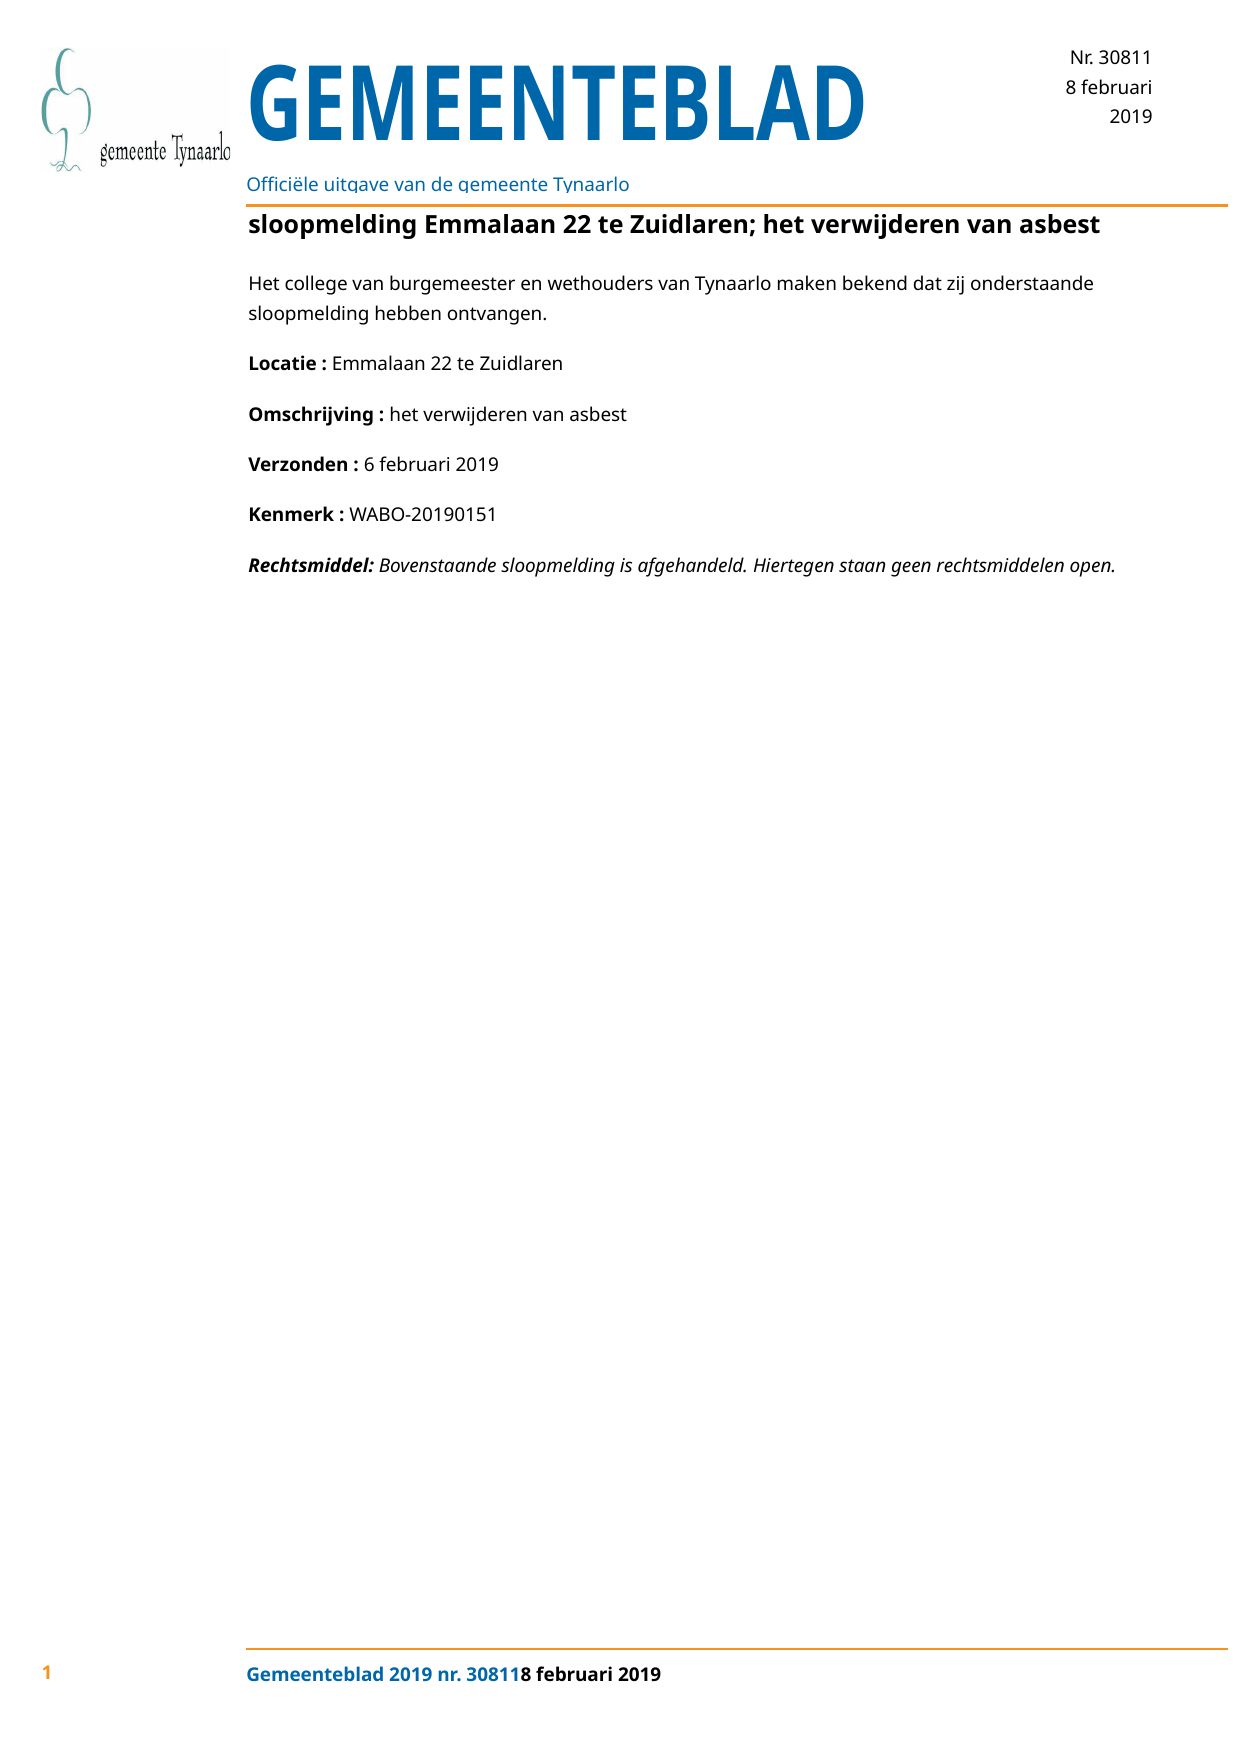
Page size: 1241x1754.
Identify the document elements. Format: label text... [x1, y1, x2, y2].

text Locatie : Emmalaan 22 te Zuidlaren [248, 350, 1152, 376]
text Rechtsmiddel: Bovenstaande sloopmelding is afgehandeld. Hiertegen staan geen rechtsmiddelen open. [248, 552, 1152, 578]
text Het college van burgemeester en wethouders van Tynaarlo maken bekend dat zij onderstaande sloopmelding hebben ontvangen. [248, 270, 1152, 326]
picture [41, 47, 231, 172]
text sloopmelding Emmalaan 22 te Zuidlaren; het verwijderen van asbest [248, 207, 1152, 241]
text Kenmerk : WABO-20190151 [248, 502, 1152, 527]
text Omschrijving : het verwijderen van asbest [248, 401, 1152, 426]
text Verzonden : 6 februari 2019 [248, 451, 1152, 477]
